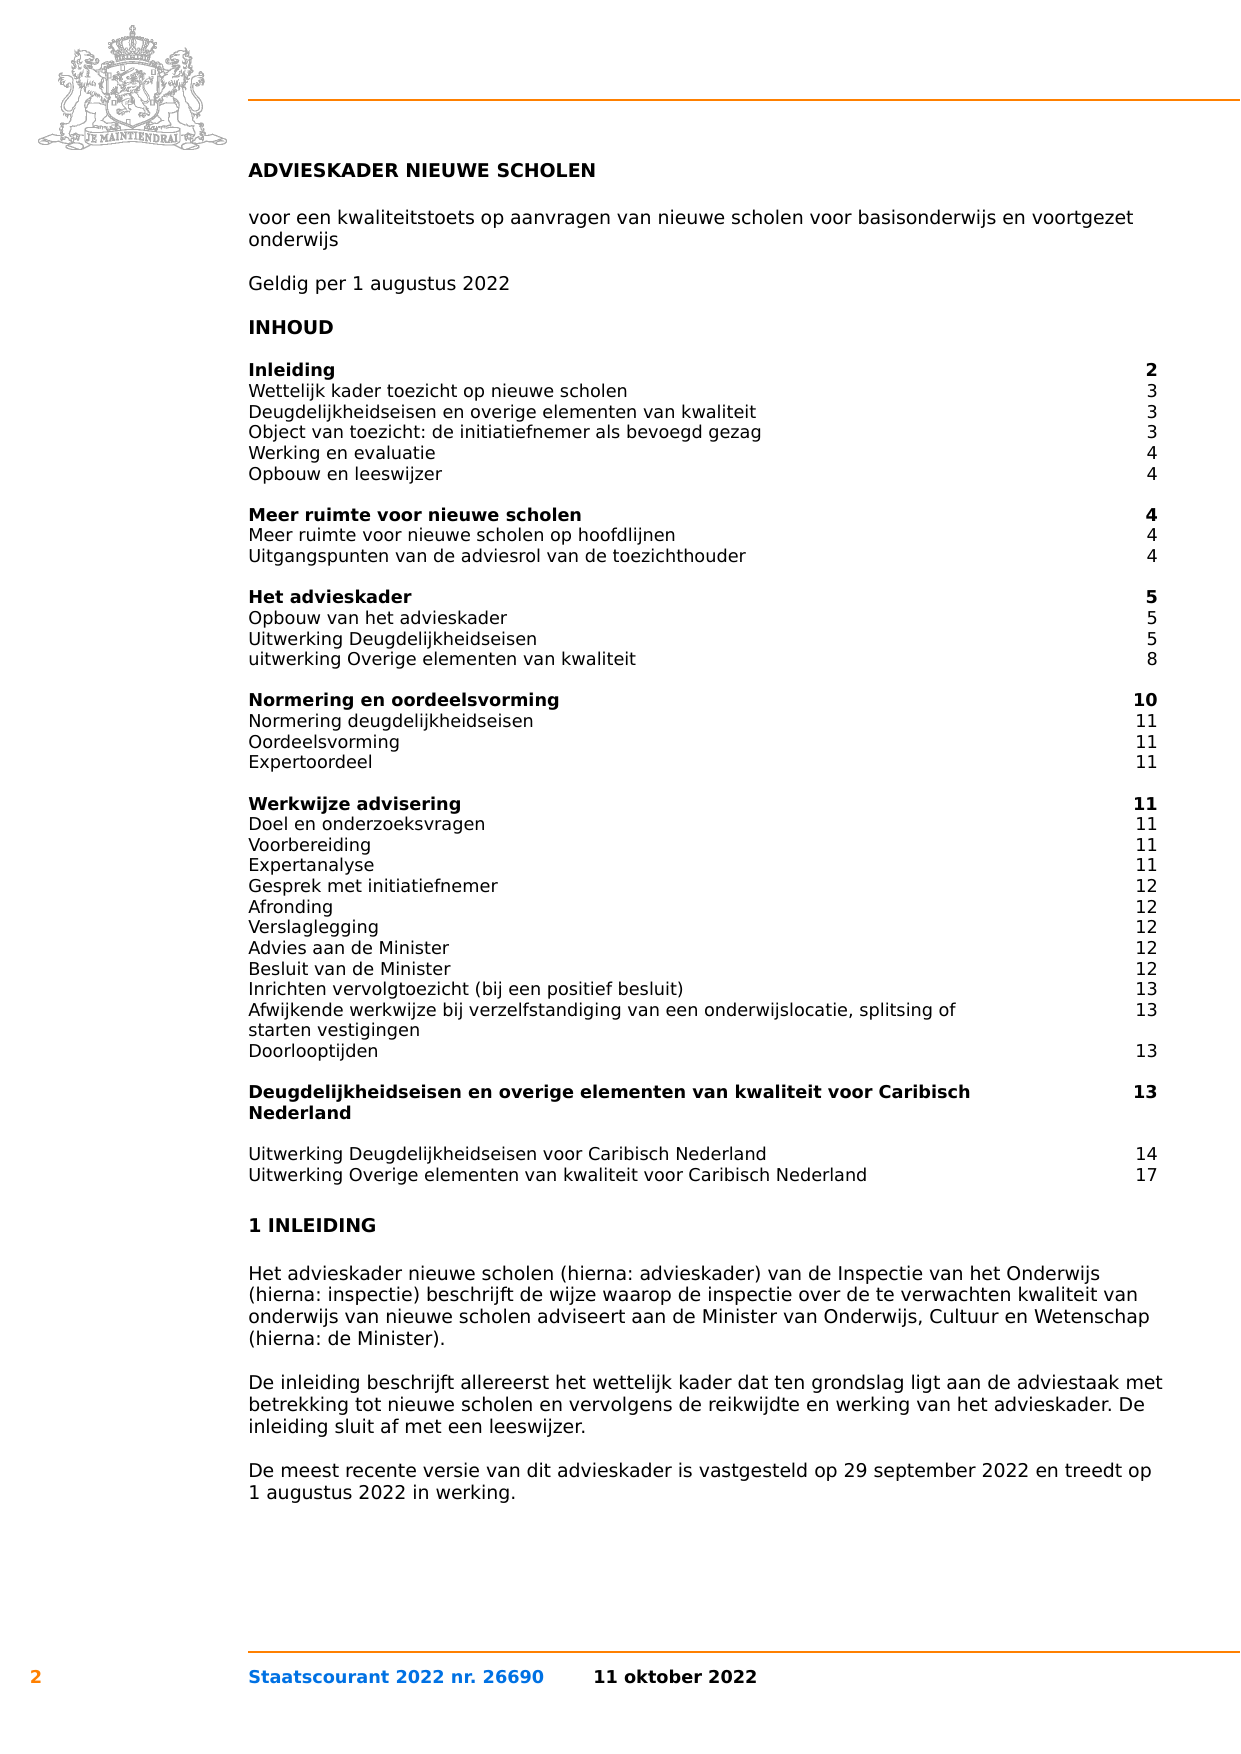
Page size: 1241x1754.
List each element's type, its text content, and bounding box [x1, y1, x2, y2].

table_cell 3 [1003, 422, 1163, 443]
table_cell Expertanalyse [248, 855, 1003, 876]
table_cell 17 [1003, 1165, 1163, 1185]
table_cell Doorlooptijden [248, 1041, 1003, 1062]
table_cell Normering en oordeelsvorming [248, 690, 1003, 711]
table_cell 4 [1003, 505, 1163, 525]
table_cell 11 [1003, 711, 1163, 732]
table_cell [248, 1062, 1003, 1082]
table_cell [1003, 670, 1163, 690]
table_cell Object van toezicht: de initiatiefnemer als bevoegd gezag [248, 422, 1003, 443]
table_cell 5 [1003, 587, 1163, 608]
table_cell [1003, 773, 1163, 793]
table_cell 11 [1003, 794, 1163, 814]
table_cell Werking en evaluatie [248, 443, 1003, 463]
text voor een kwaliteitstoets op aanvragen van nieuwe scholen voor basisonderwijs en voortgezet onderwijs [248, 207, 1163, 251]
table_cell [1003, 484, 1163, 505]
table_cell Doel en onderzoeksvragen [248, 814, 1003, 835]
table_cell Deugdelijkheidseisen en overige elementen van kwaliteit [248, 402, 1003, 422]
table_cell 12 [1003, 876, 1163, 897]
table_cell 4 [1003, 443, 1163, 463]
table_cell 10 [1003, 690, 1163, 711]
table_cell 13 [1003, 1000, 1163, 1041]
table_cell Afwijkende werkwijze bij verzelfstandiging van een onderwijslocatie, splitsing of starten vestigingen [248, 1000, 1003, 1041]
table_cell 13 [1003, 979, 1163, 1000]
table_cell 12 [1003, 959, 1163, 979]
table_cell Opbouw en leeswijzer [248, 464, 1003, 484]
table_cell Meer ruimte voor nieuwe scholen [248, 505, 1003, 525]
table_cell 11 [1003, 835, 1163, 855]
table_cell Uitwerking Overige elementen van kwaliteit voor Caribisch Nederland [248, 1165, 1003, 1185]
table_cell 12 [1003, 897, 1163, 917]
table_cell Uitgangspunten van de adviesrol van de toezichthouder [248, 546, 1003, 567]
table_cell Wettelijk kader toezicht op nieuwe scholen [248, 381, 1003, 402]
table_cell [248, 773, 1003, 793]
subtitle ADVIESKADER NIEUWE SCHOLEN [248, 160, 1163, 182]
table_cell [1003, 567, 1163, 587]
table_cell Het advieskader [248, 587, 1003, 608]
table_cell 3 [1003, 381, 1163, 402]
table_header 2 [1003, 360, 1163, 381]
table_cell 12 [1003, 938, 1163, 958]
table_header Inleiding [248, 360, 1003, 381]
table_cell uitwerking Overige elementen van kwaliteit [248, 649, 1003, 670]
picture [38, 25, 227, 150]
table_cell 3 [1003, 402, 1163, 422]
table_cell Inrichten vervolgtoezicht (bij een positief besluit) [248, 979, 1003, 1000]
table_cell 12 [1003, 917, 1163, 938]
table_cell Uitwerking Deugdelijkheidseisen [248, 629, 1003, 649]
table_cell Opbouw van het advieskader [248, 608, 1003, 628]
table_cell 11 [1003, 752, 1163, 773]
table_cell 8 [1003, 649, 1163, 670]
table_cell [1003, 1124, 1163, 1144]
table_cell Verslaglegging [248, 917, 1003, 938]
table_cell [1003, 1062, 1163, 1082]
table_cell [248, 1124, 1003, 1144]
table_cell 13 [1003, 1041, 1163, 1062]
table_cell Werkwijze advisering [248, 794, 1003, 814]
text Het advieskader nieuwe scholen (hierna: advieskader) van de Inspectie van het Onderwijs (hierna: inspectie) beschrijft de wijze waarop de inspectie over de te verwachten kwaliteit van onderwijs van nieuwe scholen adviseert aan de Minister van Onderwijs, Cultuur en Wetenschap (hierna: de Minister). [248, 1262, 1163, 1350]
table_cell Meer ruimte voor nieuwe scholen op hoofdlijnen [248, 525, 1003, 546]
table_cell Besluit van de Minister [248, 959, 1003, 979]
table_cell Gesprek met initiatiefnemer [248, 876, 1003, 897]
subtitle 1 INLEIDING [248, 1215, 1163, 1237]
text De inleiding beschrijft allereerst het wettelijk kader dat ten grondslag ligt aan de adviestaak met betrekking tot nieuwe scholen en vervolgens de reikwijdte en werking van het advieskader. De inleiding sluit af met een leeswijzer. [248, 1372, 1163, 1438]
table_cell 11 [1003, 732, 1163, 752]
table_cell Deugdelijkheidseisen en overige elementen van kwaliteit voor Caribisch Nederland [248, 1082, 1003, 1123]
table_cell [248, 567, 1003, 587]
table_cell 14 [1003, 1144, 1163, 1165]
table_cell 5 [1003, 608, 1163, 628]
table_cell Expertoordeel [248, 752, 1003, 773]
table_cell [248, 670, 1003, 690]
text Geldig per 1 augustus 2022 [248, 273, 1163, 295]
text De meest recente versie van dit advieskader is vastgesteld op 29 september 2022 en treedt op 1 augustus 2022 in werking. [248, 1460, 1163, 1504]
table_cell Afronding [248, 897, 1003, 917]
table_cell Advies aan de Minister [248, 938, 1003, 958]
table_cell 5 [1003, 629, 1163, 649]
table_cell 4 [1003, 546, 1163, 567]
table_cell 4 [1003, 525, 1163, 546]
table_cell Normering deugdelijkheidseisen [248, 711, 1003, 732]
table_cell 11 [1003, 814, 1163, 835]
table_cell 4 [1003, 464, 1163, 484]
table_cell 11 [1003, 855, 1163, 876]
table_cell [248, 484, 1003, 505]
table_cell Oordeelsvorming [248, 732, 1003, 752]
table_cell Uitwerking Deugdelijkheidseisen voor Caribisch Nederland [248, 1144, 1003, 1165]
table_cell Voorbereiding [248, 835, 1003, 855]
text INHOUD [248, 317, 1163, 338]
table_cell 13 [1003, 1082, 1163, 1123]
